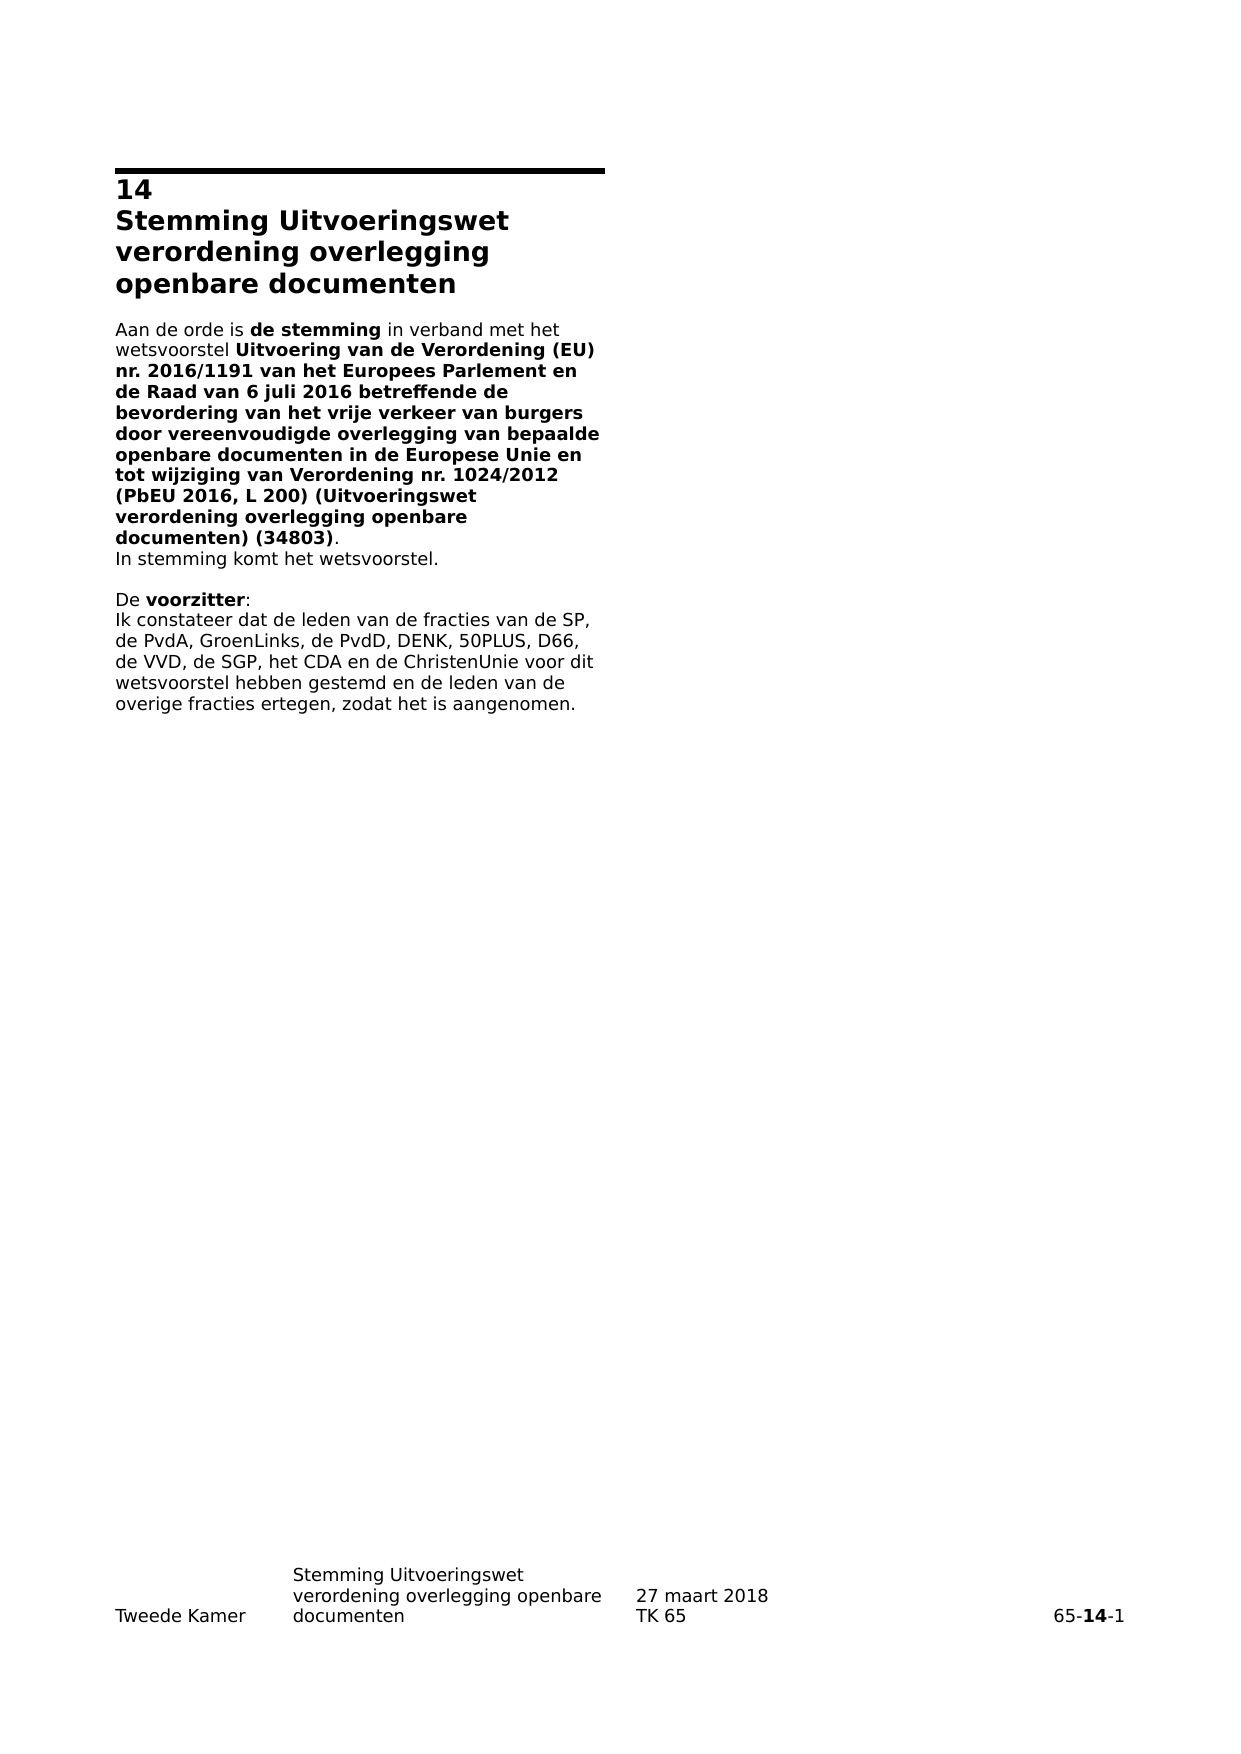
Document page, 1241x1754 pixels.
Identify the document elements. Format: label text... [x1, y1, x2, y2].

text Aan de orde is de stemming in verband met het wetsvoorstel Uitvoering van de Verordening (EU) nr. 2016/1191 van het Europees Parlement en de Raad van 6 juli 2016 betreffende de bevordering van het vrije verkeer van burgers door vereenvoudigde overlegging van bepaalde openbare documenten in de Europese Unie en tot wijziging van Verordening nr. 1024/2012 (PbEU 2016, L 200) (Uitvoeringswet verordening overlegging openbare documenten) (34803). [115, 319, 605, 548]
text Ik constateer dat de leden van de fracties van de SP, de PvdA, GroenLinks, de PvdD, DENK, 50PLUS, D66, de VVD, de SGP, het CDA en de ChristenUnie voor dit wetsvoorstel hebben gestemd en de leden van de overige fracties ertegen, zodat het is aangenomen. [115, 610, 605, 714]
text De voorzitter: [115, 589, 605, 610]
title 14 Stemming Uitvoeringswet verordening overlegging openbare documenten [115, 174, 605, 299]
text In stemming komt het wetsvoorstel. [115, 548, 605, 569]
